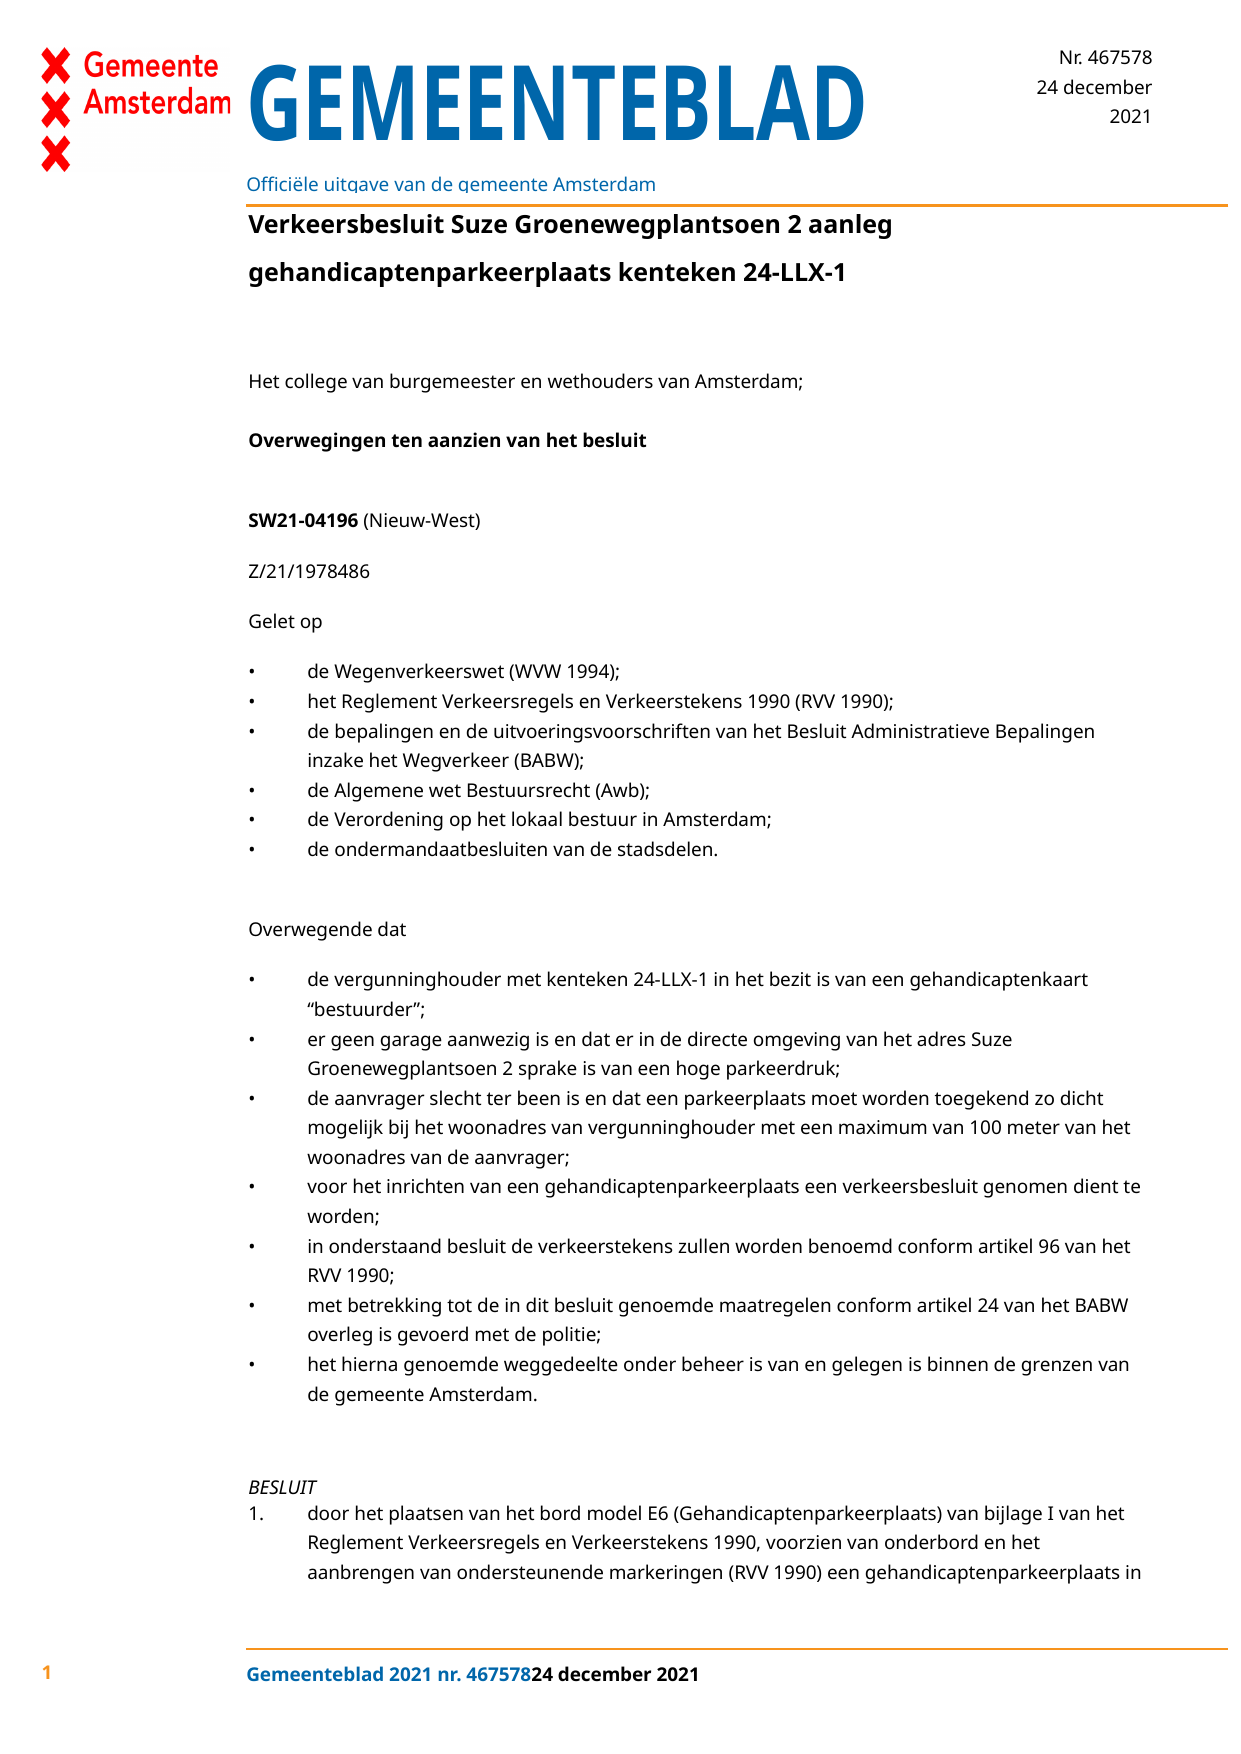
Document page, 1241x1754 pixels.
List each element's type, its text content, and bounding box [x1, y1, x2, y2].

text Overwegende dat [248, 916, 1152, 942]
text SW21-04196 (Nieuw-West) [248, 507, 1152, 533]
list door het plaatsen van het bord model E6 (Gehandicaptenparkeerplaats) van bijlage I van het Reglement Verkeersregels en Verkeerstekens 1990, voorzien van onderbord en het aanbrengen van ondersteunende markeringen (RVV 1990) een gehandicaptenparkeerplaats in [248, 1500, 1152, 1585]
list voor het inrichten van een gehandicaptenparkeerplaats een verkeersbesluit genomen dient te worden; [248, 1174, 1152, 1229]
list de Verordening op het lokaal bestuur in Amsterdam; [248, 807, 1152, 832]
text Gelet op [248, 608, 1152, 634]
list er geen garage aanwezig is en dat er in de directe omgeving van het adres Suze Groenewegplantsoen 2 sprake is van een hoge parkeerdruk; [248, 1026, 1152, 1081]
list in onderstaand besluit de verkeerstekens zullen worden benoemd conform artikel 96 van het RVV 1990; [248, 1233, 1152, 1288]
text BESLUIT [248, 1474, 1152, 1500]
list de Wegenverkeerswet (WVW 1994); [248, 659, 1152, 684]
text Verkeersbesluit Suze Groenewegplantsoen 2 aanleg gehandicaptenparkeerplaats kenteken 24-LLX-1 [248, 207, 1152, 288]
list de aanvrager slecht ter been is en dat een parkeerplaats moet worden toegekend zo dicht mogelijk bij het woonadres van vergunninghouder met een maximum van 100 meter van het woonadres van de aanvrager; [248, 1085, 1152, 1170]
text Overwegingen ten aanzien van het besluit [248, 427, 1152, 453]
list de vergunninghouder met kenteken 24-LLX-1 in het bezit is van een gehandicaptenkaart “bestuurder”; [248, 967, 1152, 1022]
text Het college van burgemeester en wethouders van Amsterdam; [248, 368, 1152, 394]
list de Algemene wet Bestuursrecht (Awb); [248, 777, 1152, 803]
list het hierna genoemde weggedeelte onder beheer is van en gelegen is binnen de grenzen van de gemeente Amsterdam. [248, 1351, 1152, 1406]
list de bepalingen en de uitvoeringsvoorschriften van het Besluit Administratieve Bepalingen inzake het Wegverkeer (BABW); [248, 718, 1152, 773]
picture [41, 47, 231, 172]
text Z/21/1978486 [248, 558, 1152, 583]
list de ondermandaatbesluiten van de stadsdelen. [248, 836, 1152, 862]
list het Reglement Verkeersregels en Verkeerstekens 1990 (RVV 1990); [248, 688, 1152, 714]
list met betrekking tot de in dit besluit genoemde maatregelen conform artikel 24 van het BABW overleg is gevoerd met de politie; [248, 1292, 1152, 1347]
